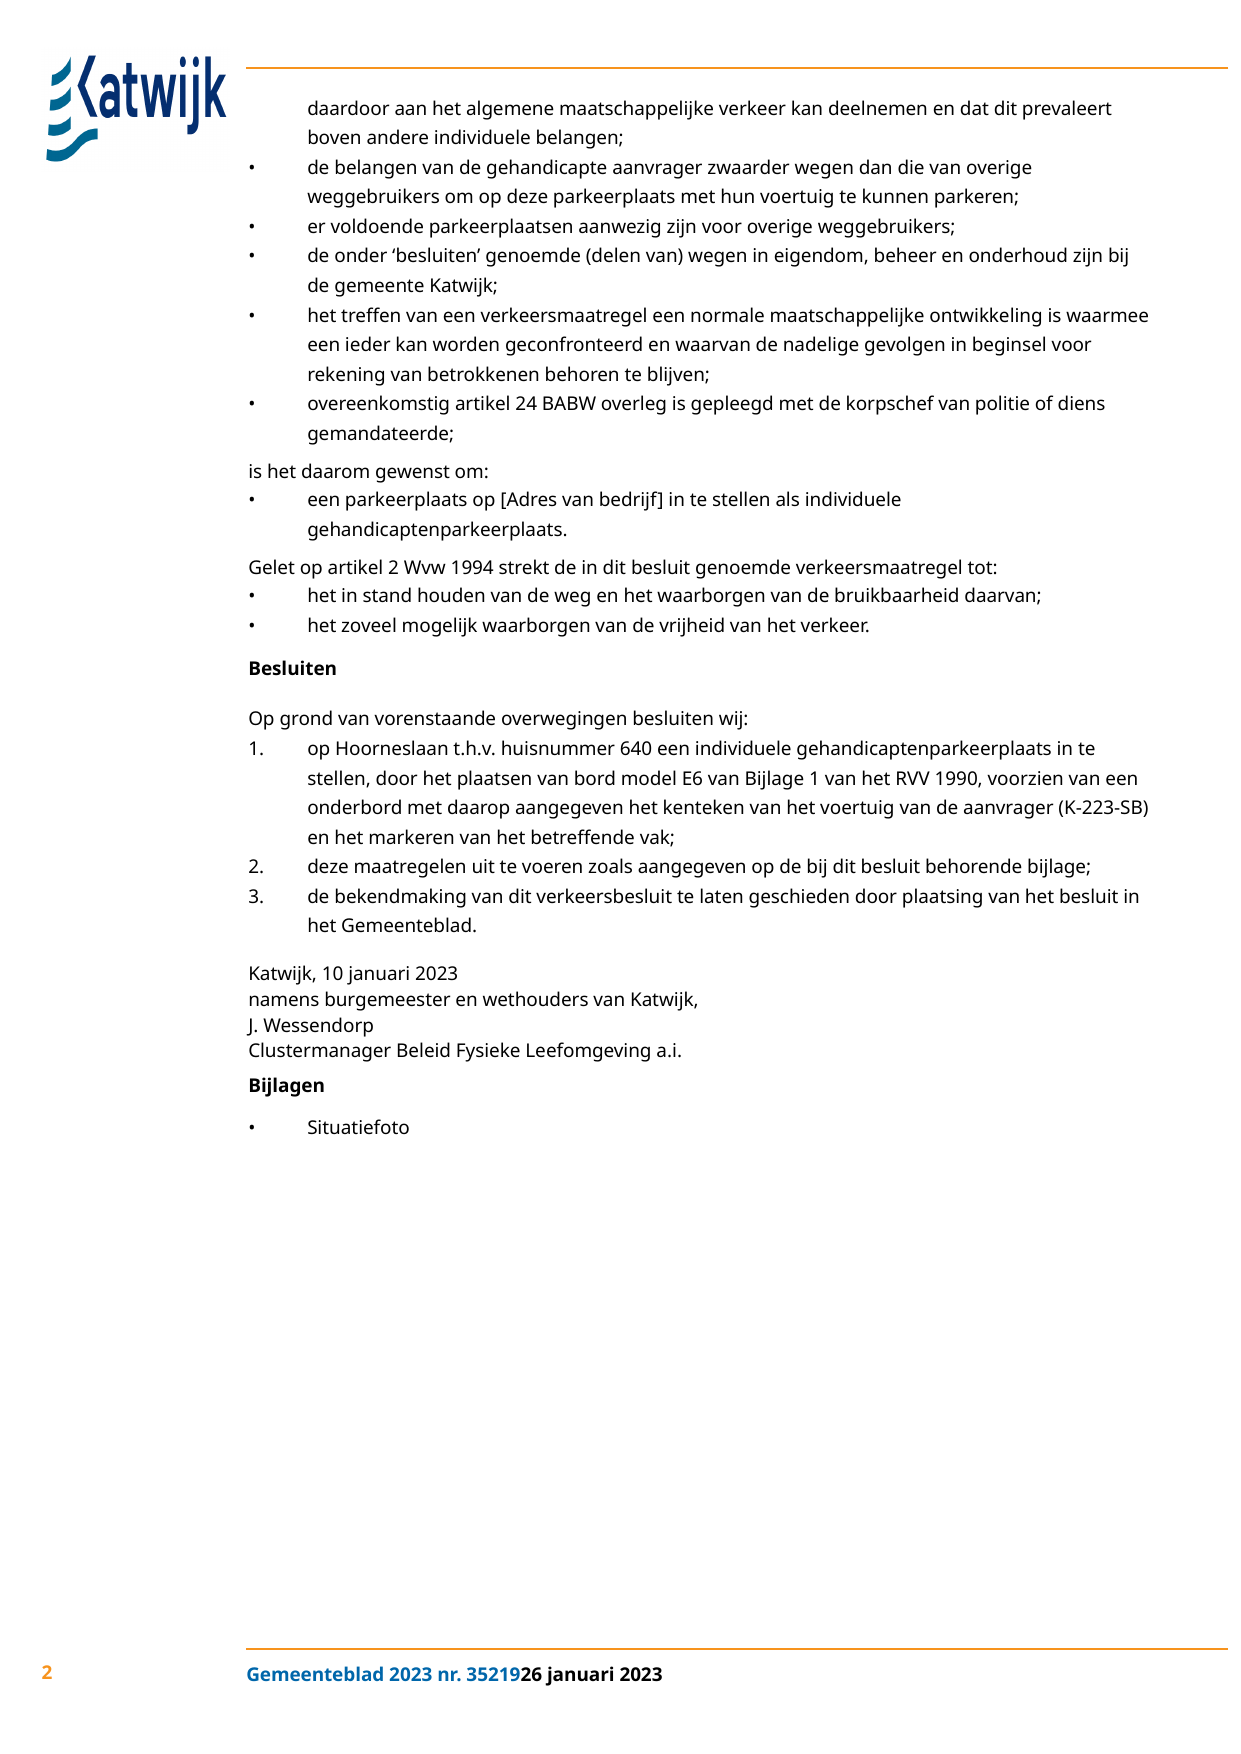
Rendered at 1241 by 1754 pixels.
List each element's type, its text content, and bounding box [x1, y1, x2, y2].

list de onder ‘besluiten’ genoemde (delen van) wegen in eigendom, beheer en onderhoud zijn bij de gemeente Katwijk; [248, 243, 1152, 298]
list een parkeerplaats op [Adres van bedrijf] in te stellen als individuele gehandicaptenparkeerplaats. [248, 486, 1152, 542]
list deze maatregelen uit te voeren zoals aangegeven op de bij dit besluit behorende bijlage; [248, 853, 1152, 879]
text Clustermanager Beleid Fysieke Leefomgeving a.i. [248, 1038, 1152, 1063]
list het zoveel mogelijk waarborgen van de vrijheid van het verkeer. [248, 612, 1152, 638]
text is het daarom gewenst om: [248, 458, 1152, 484]
picture [41, 47, 231, 172]
text Bijlagen [248, 1077, 1152, 1096]
list er voldoende parkeerplaatsen aanwezig zijn voor overige weggebruikers; [248, 213, 1152, 239]
text Katwijk, 10 januari 2023 [248, 960, 1152, 986]
list overeenkomstig artikel 24 BABW overleg is gepleegd met de korpschef van politie of diens gemandateerde; [248, 391, 1152, 446]
text namens burgemeester en wethouders van Katwijk, [248, 986, 1152, 1012]
list het treffen van een verkeersmaatregel een normale maatschappelijke ontwikkeling is waarmee een ieder kan worden geconfronteerd en waarvan de nadelige gevolgen in beginsel voor rekening van betrokkenen behoren te blijven; [248, 302, 1152, 387]
text Op grond van vorenstaande overwegingen besluiten wij: [248, 706, 1152, 731]
text Besluiten [248, 655, 1152, 681]
text Gelet op artikel 2 Wvw 1994 strekt de in dit besluit genoemde verkeersmaatregel tot: [248, 554, 1152, 580]
list daardoor aan het algemene maatschappelijke verkeer kan deelnemen en dat dit prevaleert boven andere individuele belangen; [248, 95, 1152, 150]
text J. Wessendorp [248, 1012, 1152, 1038]
list de belangen van de gehandicapte aanvrager zwaarder wegen dan die van overige weggebruikers om op deze parkeerplaats met hun voertuig te kunnen parkeren; [248, 154, 1152, 209]
list de bekendmaking van dit verkeersbesluit te laten geschieden door plaatsing van het besluit in het Gemeenteblad. [248, 883, 1152, 938]
list Situatiefoto [248, 1114, 1152, 1140]
list het in stand houden van de weg en het waarborgen van de bruikbaarheid daarvan; [248, 582, 1152, 608]
list op Hoorneslaan t.h.v. huisnummer 640 een individuele gehandicaptenparkeerplaats in te stellen, door het plaatsen van bord model E6 van Bijlage 1 van het RVV 1990, voorzien van een onderbord met daarop aangegeven het kenteken van het voertuig van de aanvrager (K-223-SB) en het markeren van het betreffende vak; [248, 735, 1152, 849]
